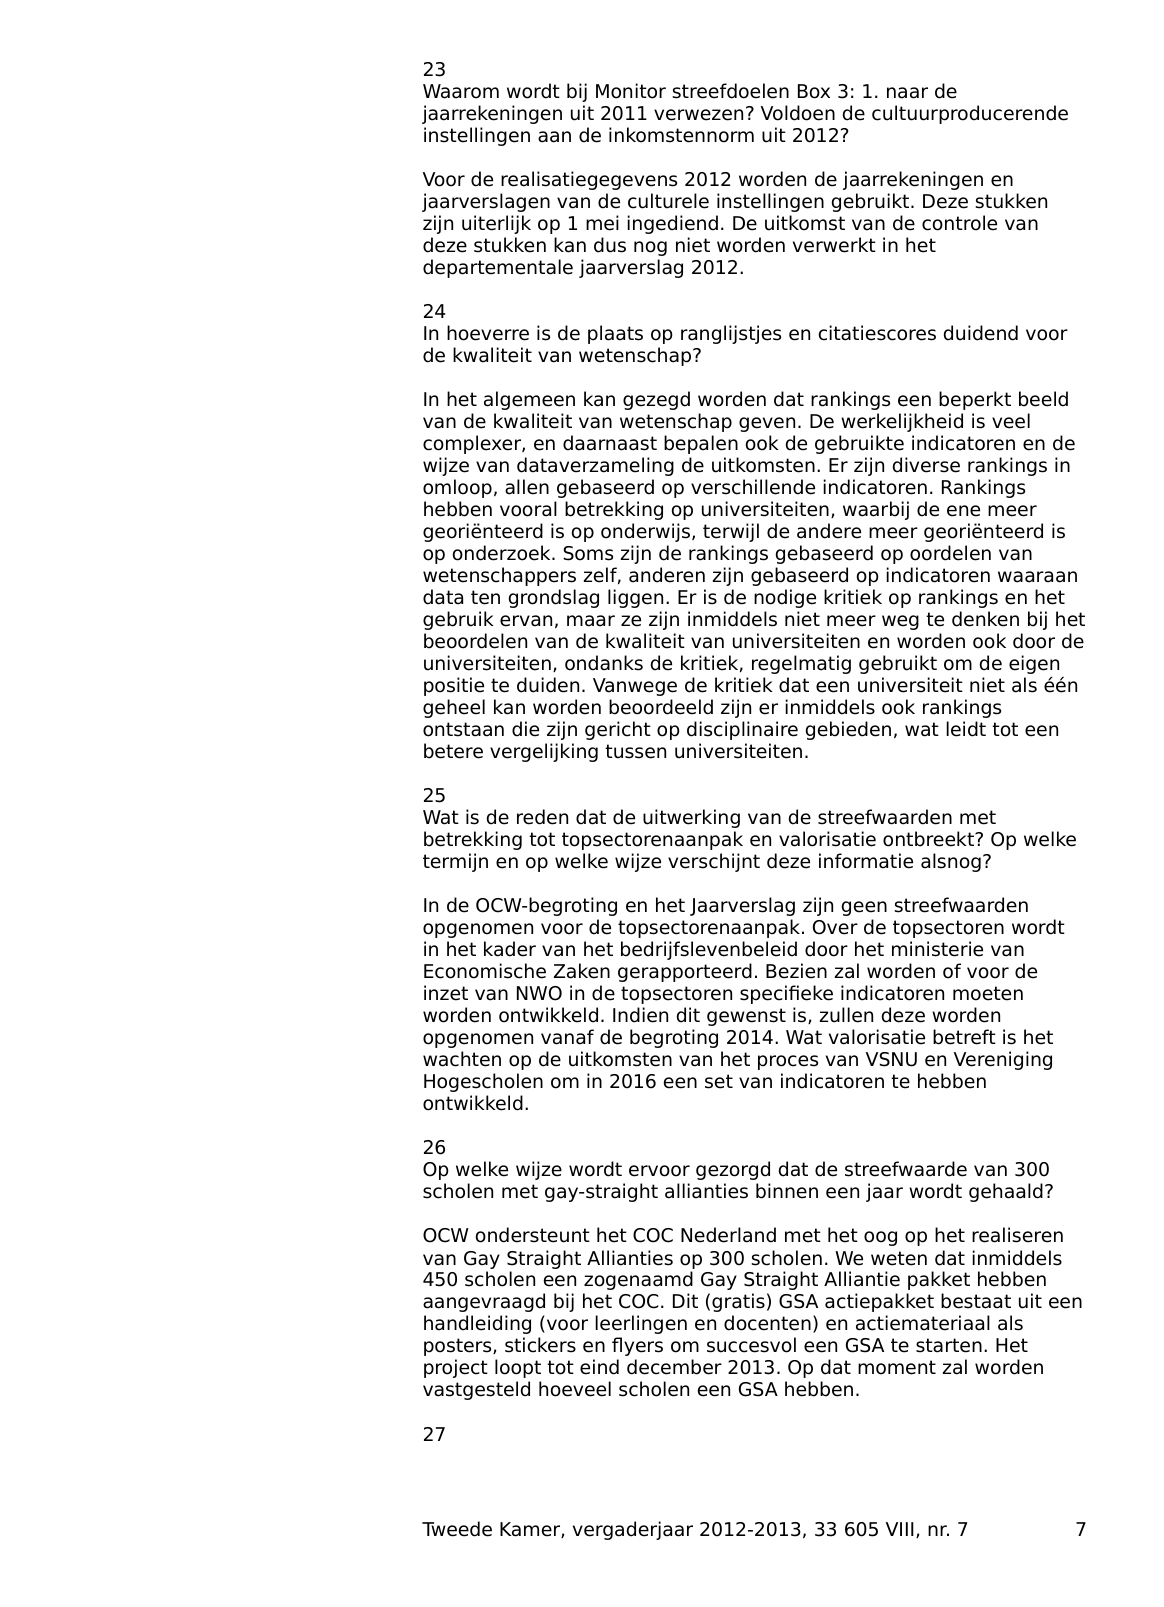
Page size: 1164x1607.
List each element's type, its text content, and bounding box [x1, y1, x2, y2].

text OCW ondersteunt het COC Nederland met het oog op het realiseren van Gay Straight Allianties op 300 scholen. We weten dat inmiddels 450 scholen een zogenaamd Gay Straight Alliantie pakket hebben aangevraagd bij het COC. Dit (gratis) GSA actiepakket bestaat uit een handleiding (voor leerlingen en docenten) en actiemateriaal als posters, stickers en flyers om succesvol een GSA te starten. Het project loopt tot eind december 2013. Op dat moment zal worden vastgesteld hoeveel scholen een GSA hebben. [422, 1225, 1087, 1401]
text In hoeverre is de plaats op ranglijstjes en citatiescores duidend voor de kwaliteit van wetenschap? [422, 323, 1087, 367]
text 23 [422, 59, 1087, 81]
text Waarom wordt bij Monitor streefdoelen Box 3: 1. naar de jaarrekeningen uit 2011 verwezen? Voldoen de cultuurproducerende instellingen aan de inkomstennorm uit 2012? [422, 81, 1087, 147]
text Op welke wijze wordt ervoor gezorgd dat de streefwaarde van 300 scholen met gay-straight allianties binnen een jaar wordt gehaald? [422, 1159, 1087, 1203]
text Wat is de reden dat de uitwerking van de streefwaarden met betrekking tot topsectorenaanpak en valorisatie ontbreekt? Op welke termijn en op welke wijze verschijnt deze informatie alsnog? [422, 807, 1087, 873]
text 25 [422, 785, 1087, 807]
text 26 [422, 1137, 1087, 1159]
text 24 [422, 301, 1087, 323]
text In het algemeen kan gezegd worden dat rankings een beperkt beeld van de kwaliteit van wetenschap geven. De werkelijkheid is veel complexer, en daarnaast bepalen ook de gebruikte indicatoren en de wijze van dataverzameling de uitkomsten. Er zijn diverse rankings in omloop, allen gebaseerd op verschillende indicatoren. Rankings hebben vooral betrekking op universiteiten, waarbij de ene meer georiënteerd is op onderwijs, terwijl de andere meer georiënteerd is op onderzoek. Soms zijn de rankings gebaseerd op oordelen van wetenschappers zelf, anderen zijn gebaseerd op indicatoren waaraan data ten grondslag liggen. Er is de nodige kritiek op rankings en het gebruik ervan, maar ze zijn inmiddels niet meer weg te denken bij het beoordelen van de kwaliteit van universiteiten en worden ook door de universiteiten, ondanks de kritiek, regelmatig gebruikt om de eigen positie te duiden. Vanwege de kritiek dat een universiteit niet als één geheel kan worden beoordeeld zijn er inmiddels ook rankings ontstaan die zijn gericht op disciplinaire gebieden, wat leidt tot een betere vergelijking tussen universiteiten. [422, 389, 1087, 763]
text In de OCW-begroting en het Jaarverslag zijn geen streefwaarden opgenomen voor de topsectorenaanpak. Over de topsectoren wordt in het kader van het bedrijfslevenbeleid door het ministerie van Economische Zaken gerapporteerd. Bezien zal worden of voor de inzet van NWO in de topsectoren specifieke indicatoren moeten worden ontwikkeld. Indien dit gewenst is, zullen deze worden opgenomen vanaf de begroting 2014. Wat valorisatie betreft is het wachten op de uitkomsten van het proces van VSNU en Vereniging Hogescholen om in 2016 een set van indicatoren te hebben ontwikkeld. [422, 895, 1087, 1115]
text 27 [422, 1423, 1087, 1445]
text Voor de realisatiegegevens 2012 worden de jaarrekeningen en jaarverslagen van de culturele instellingen gebruikt. Deze stukken zijn uiterlijk op 1 mei ingediend. De uitkomst van de controle van deze stukken kan dus nog niet worden verwerkt in het departementale jaarverslag 2012. [422, 169, 1087, 279]
